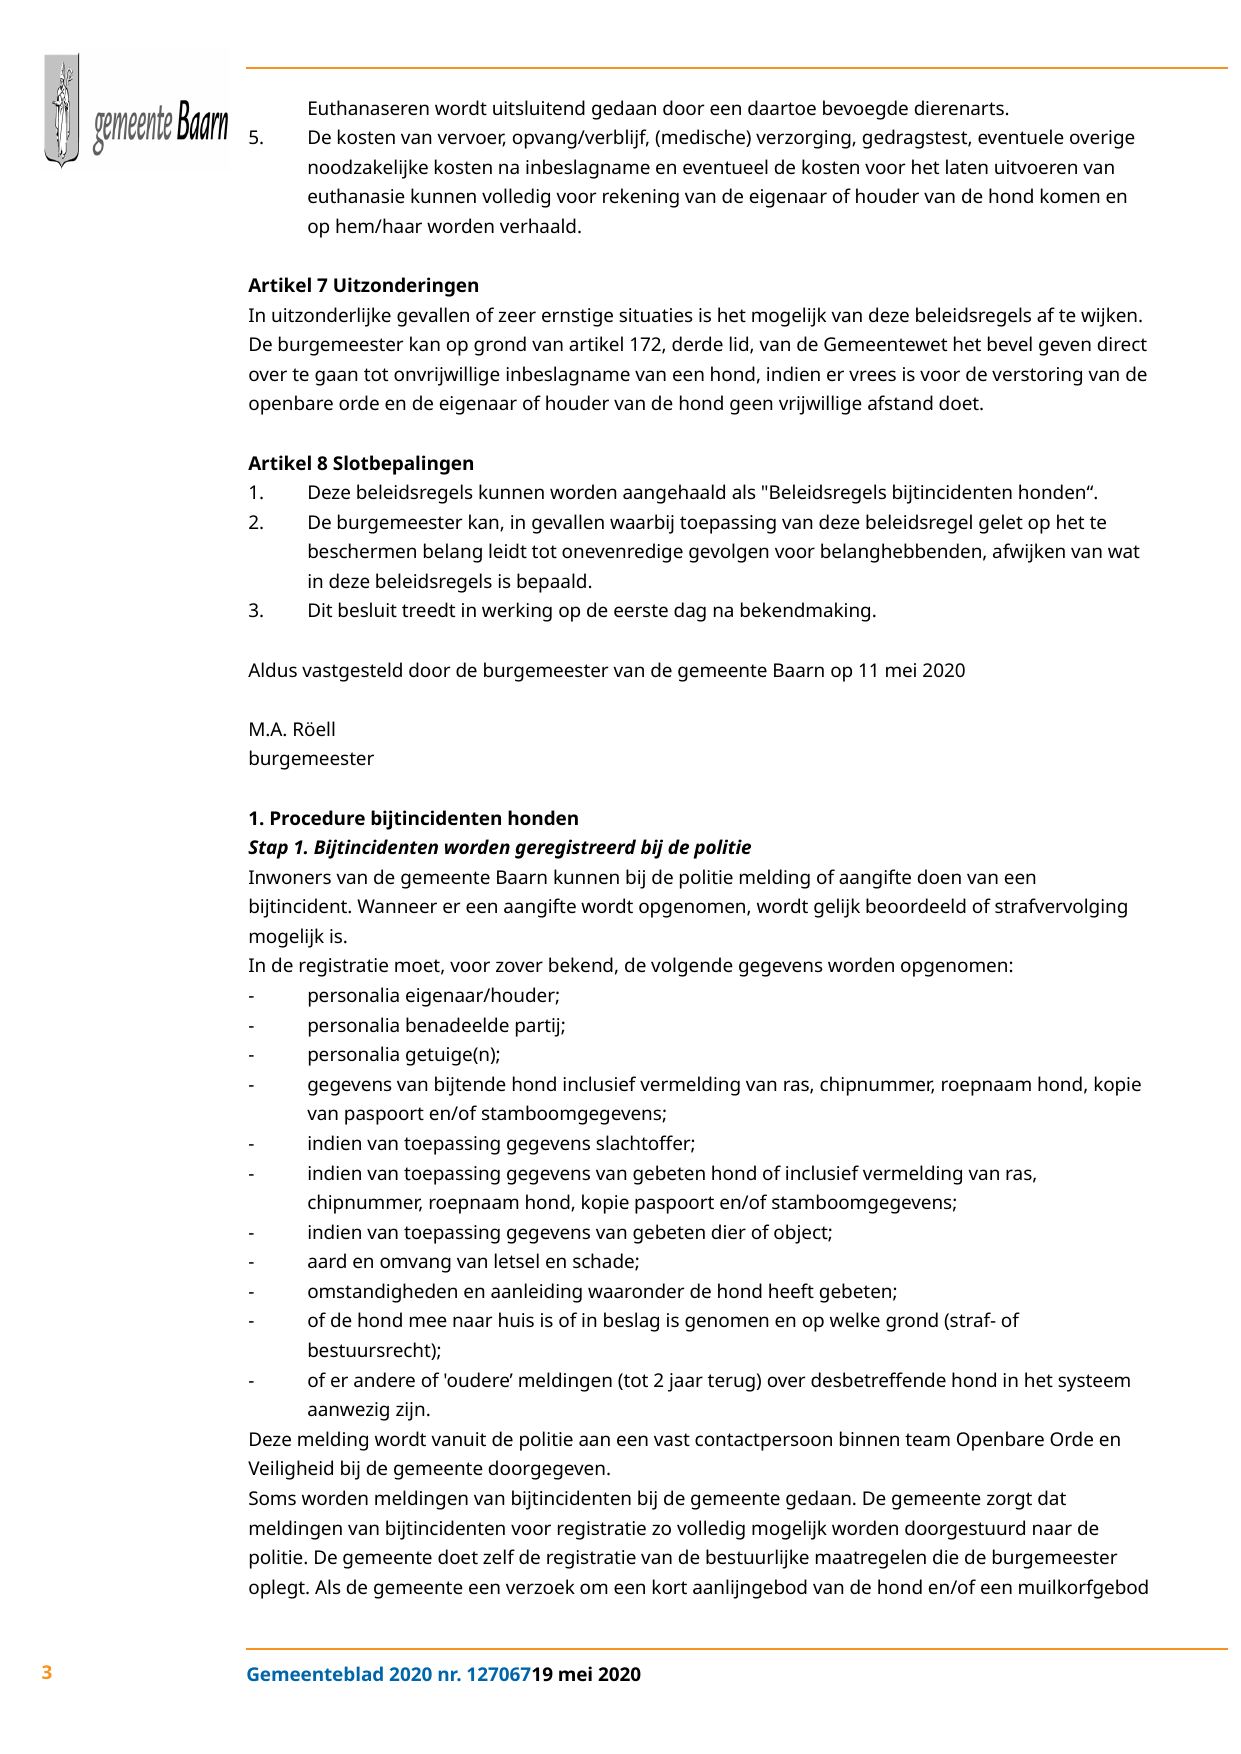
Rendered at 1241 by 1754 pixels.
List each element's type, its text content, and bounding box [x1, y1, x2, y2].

list De kosten van vervoer, opvang/verblijf, (medische) verzorging, gedragstest, eventuele overige noodzakelijke kosten na inbeslagname en eventueel de kosten voor het laten uitvoeren van euthanasie kunnen volledig voor rekening van de eigenaar of houder van de hond komen en op hem/haar worden verhaald. [248, 124, 1152, 239]
list personalia getuige(n); [248, 1041, 1152, 1067]
text Deze melding wordt vanuit de politie aan een vast contactpersoon binnen team Openbare Orde en Veiligheid bij de gemeente doorgegeven. [248, 1426, 1152, 1481]
list aard en omvang van letsel en schade; [248, 1248, 1152, 1274]
text burgemeester [248, 746, 1152, 771]
text Inwoners van de gemeente Baarn kunnen bij de politie melding of aangifte doen van een [248, 864, 1152, 890]
list omstandigheden en aanleiding waaronder de hond heeft gebeten; [248, 1278, 1152, 1304]
text M.A. Röell [248, 716, 1152, 742]
list Deze beleidsregels kunnen worden aangehaald als "Beleidsregels bijtincidenten honden“. [248, 479, 1152, 505]
text Artikel 8 Slotbepalingen [248, 450, 1152, 476]
picture [41, 47, 231, 172]
list indien van toepassing gegevens slachtoffer; [248, 1130, 1152, 1156]
list De burgemeester kan, in gevallen waarbij toepassing van deze beleidsregel gelet op het te beschermen belang leidt tot onevenredige gevolgen voor belanghebbenden, afwijken van wat in deze beleidsregels is bepaald. [248, 509, 1152, 594]
list personalia eigenaar/houder; [248, 982, 1152, 1008]
text Stap 1. Bijtincidenten worden geregistreerd bij de politie [248, 834, 1152, 860]
list Dit besluit treedt in werking op de eerste dag na bekendmaking. [248, 598, 1152, 623]
list gegevens van bijtende hond inclusief vermelding van ras, chipnummer, roepnaam hond, kopie van paspoort en/of stamboomgegevens; [248, 1071, 1152, 1126]
list indien van toepassing gegevens van gebeten dier of object; [248, 1219, 1152, 1245]
list of er andere of 'oudere’ meldingen (tot 2 jaar terug) over desbetreffende hond in het systeem aanwezig zijn. [248, 1367, 1152, 1422]
text Soms worden meldingen van bijtincidenten bij de gemeente gedaan. De gemeente zorgt dat meldingen van bijtincidenten voor registratie zo volledig mogelijk worden doorgestuurd naar de politie. De gemeente doet zelf de registratie van de bestuurlijke maatregelen die de burgemeester oplegt. Als de gemeente een verzoek om een kort aanlijngebod van de hond en/of een muilkorfgebod [248, 1485, 1152, 1600]
list personalia benadeelde partij; [248, 1012, 1152, 1038]
list of de hond mee naar huis is of in beslag is genomen en op welke grond (straf- of bestuursrecht); [248, 1308, 1152, 1363]
list Euthanaseren wordt uitsluitend gedaan door een daartoe bevoegde dierenarts. [248, 95, 1152, 121]
text In de registratie moet, voor zover bekend, de volgende gegevens worden opgenomen: [248, 953, 1152, 978]
text Artikel 7 Uitzonderingen [248, 272, 1152, 298]
text Aldus vastgesteld door de burgemeester van de gemeente Baarn op 11 mei 2020 [248, 657, 1152, 683]
text 1. Procedure bijtincidenten honden [248, 805, 1152, 831]
text bijtincident. Wanneer er een aangifte wordt opgenomen, wordt gelijk beoordeeld of strafvervolging mogelijk is. [248, 893, 1152, 949]
list indien van toepassing gegevens van gebeten hond of inclusief vermelding van ras, chipnummer, roepnaam hond, kopie paspoort en/of stamboomgegevens; [248, 1160, 1152, 1215]
text In uitzonderlijke gevallen of zeer ernstige situaties is het mogelijk van deze beleidsregels af te wijken. De burgemeester kan op grond van artikel 172, derde lid, van de Gemeentewet het bevel geven direct over te gaan tot onvrijwillige inbeslagname van een hond, indien er vrees is voor de verstoring van de openbare orde en de eigenaar of houder van de hond geen vrijwillige afstand doet. [248, 302, 1152, 416]
